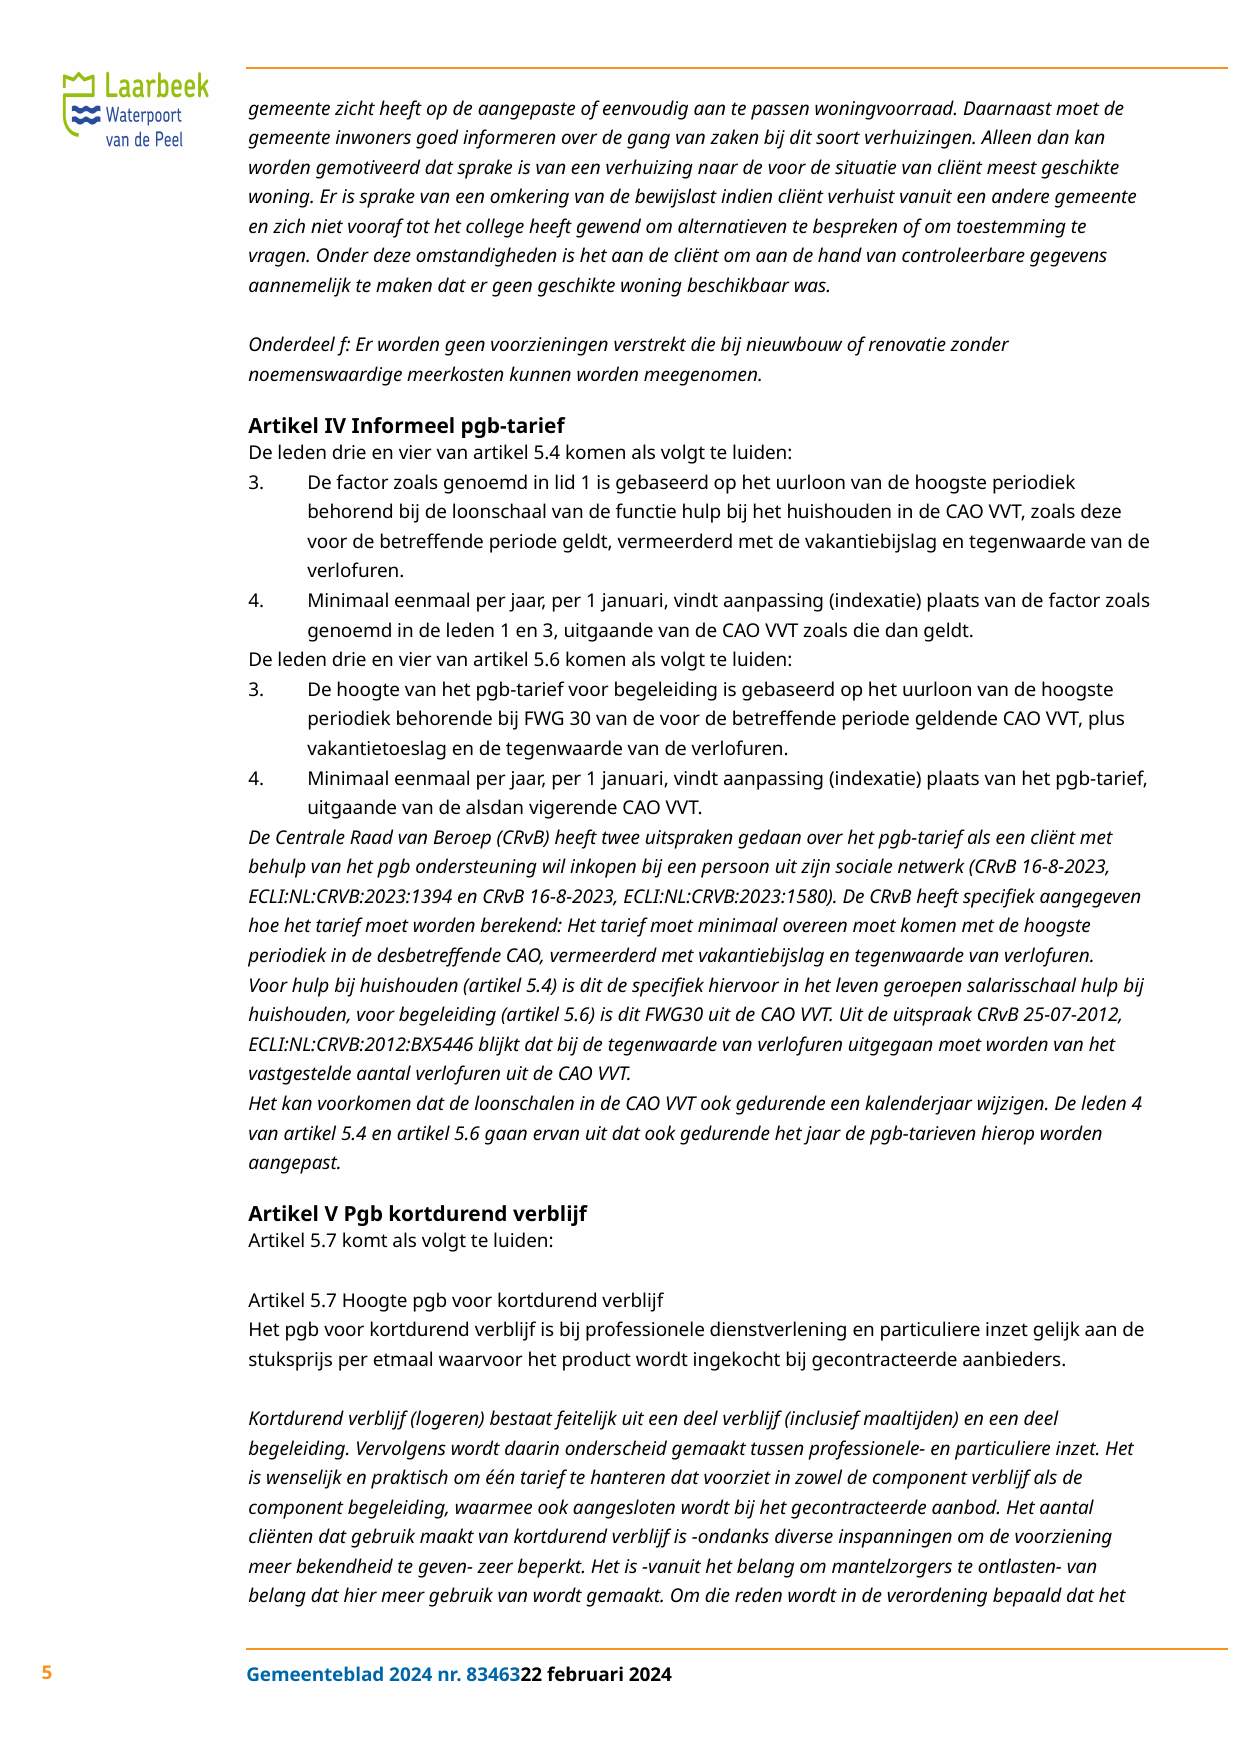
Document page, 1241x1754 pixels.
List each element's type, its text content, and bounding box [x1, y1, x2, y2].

text Artikel IV Informeel pgb-tarief [248, 411, 1152, 439]
table_header De Centrale Raad van Beroep (CRvB) heeft twee uitspraken gedaan over het pgb-tarief als een cliënt met behulp van het pgb ondersteuning wil inkopen bij een persoon uit zijn sociale netwerk (CRvB 16-8-2023, ECLI:NL:CRVB:2023:1394 en CRvB 16-8-2023, ECLI:NL:CRVB:2023:1580). De CRvB heeft specifiek aangegeven hoe het tarief moet worden berekend: Het tarief moet minimaal overeen moet komen met de hoogste periodiek in de desbetreffende CAO, vermeerderd met vakantiebijslag en tegenwaarde van verlofuren. Voor hulp bij huishouden (artikel 5.4) is dit de specifiek hiervoor in het leven geroepen salarisschaal hulp bij huishouden, voor begeleiding (artikel 5.6) is dit FWG30 uit de CAO VVT. Uit de uitspraak CRvB 25-07-2012, ECLI:NL:CRVB:2012:BX5446 blijkt dat bij de tegenwaarde van verlofuren uitgegaan moet worden van het vastgestelde aantal verlofuren uit de CAO VVT. Het kan voorkomen dat de loonschalen in de CAO VVT ook gedurende een kalenderjaar wijzigen. De leden 4 van artikel 5.4 en artikel 5.6 gaan ervan uit dat ook gedurende het jaar de pgb-tarieven hierop worden aangepast. [248, 824, 1152, 1175]
text Het pgb voor kortdurend verblijf is bij professionele dienstverlening en particuliere inzet gelijk aan de stuksprijs per etmaal waarvoor het product wordt ingekocht bij gecontracteerde aanbieders. [248, 1316, 1152, 1372]
picture [41, 47, 231, 172]
table_header gemeente zicht heeft op de aangepaste of eenvoudig aan te passen woningvoorraad. Daarnaast moet de gemeente inwoners goed informeren over de gang van zaken bij dit soort verhuizingen. Alleen dan kan worden gemotiveerd dat sprake is van een verhuizing naar de voor de situatie van cliënt meest geschikte woning. Er is sprake van een omkering van de bewijslast indien cliënt verhuist vanuit een andere gemeente en zich niet vooraf tot het college heeft gewend om alternatieven te bespreken of om toestemming te vragen. Onder deze omstandigheden is het aan de cliënt om aan de hand van controleerbare gegevens aannemelijk te maken dat er geen geschikte woning beschikbaar was. Onderdeel f: Er worden geen voorzieningen verstrekt die bij nieuwbouw of renovatie zonder noemenswaardige meerkosten kunnen worden meegenomen. [248, 95, 1152, 387]
text Artikel 5.7 Hoogte pgb voor kortdurend verblijf [248, 1287, 1152, 1312]
text De leden drie en vier van artikel 5.4 komen als volgt te luiden: [248, 439, 1152, 465]
list De factor zoals genoemd in lid 1 is gebaseerd op het uurloon van de hoogste periodiek behorend bij de loonschaal van de functie hulp bij het huishouden in de CAO VVT, zoals deze voor de betreffende periode geldt, vermeerderd met de vakantiebijslag en tegenwaarde van de verlofuren. [248, 469, 1152, 583]
list Minimaal eenmaal per jaar, per 1 januari, vindt aanpassing (indexatie) plaats van het pgb-tarief, uitgaande van de alsdan vigerende CAO VVT. [248, 765, 1152, 820]
list Minimaal eenmaal per jaar, per 1 januari, vindt aanpassing (indexatie) plaats van de factor zoals genoemd in de leden 1 en 3, uitgaande van de CAO VVT zoals die dan geldt. [248, 587, 1152, 642]
list De hoogte van het pgb-tarief voor begeleiding is gebaseerd op het uurloon van de hoogste periodiek behorende bij FWG 30 van de voor de betreffende periode geldende CAO VVT, plus vakantietoeslag en de tegenwaarde van de verlofuren. [248, 676, 1152, 761]
text Artikel 5.7 komt als volgt te luiden: [248, 1228, 1152, 1253]
text De leden drie en vier van artikel 5.6 komen als volgt te luiden: [248, 646, 1152, 672]
table_header Kortdurend verblijf (logeren) bestaat feitelijk uit een deel verblijf (inclusief maaltijden) en een deel begeleiding. Vervolgens wordt daarin onderscheid gemaakt tussen professionele- en particuliere inzet. Het is wenselijk en praktisch om één tarief te hanteren dat voorziet in zowel de component verblijf als de component begeleiding, waarmee ook aangesloten wordt bij het gecontracteerde aanbod. Het aantal cliënten dat gebruik maakt van kortdurend verblijf is -ondanks diverse inspanningen om de voorziening meer bekendheid te geven- zeer beperkt. Het is -vanuit het belang om mantelzorgers te ontlasten- van belang dat hier meer gebruik van wordt gemaakt. Om die reden wordt in de verordening bepaald dat het [248, 1405, 1152, 1608]
text Artikel V Pgb kortdurend verblijf [248, 1199, 1152, 1228]
